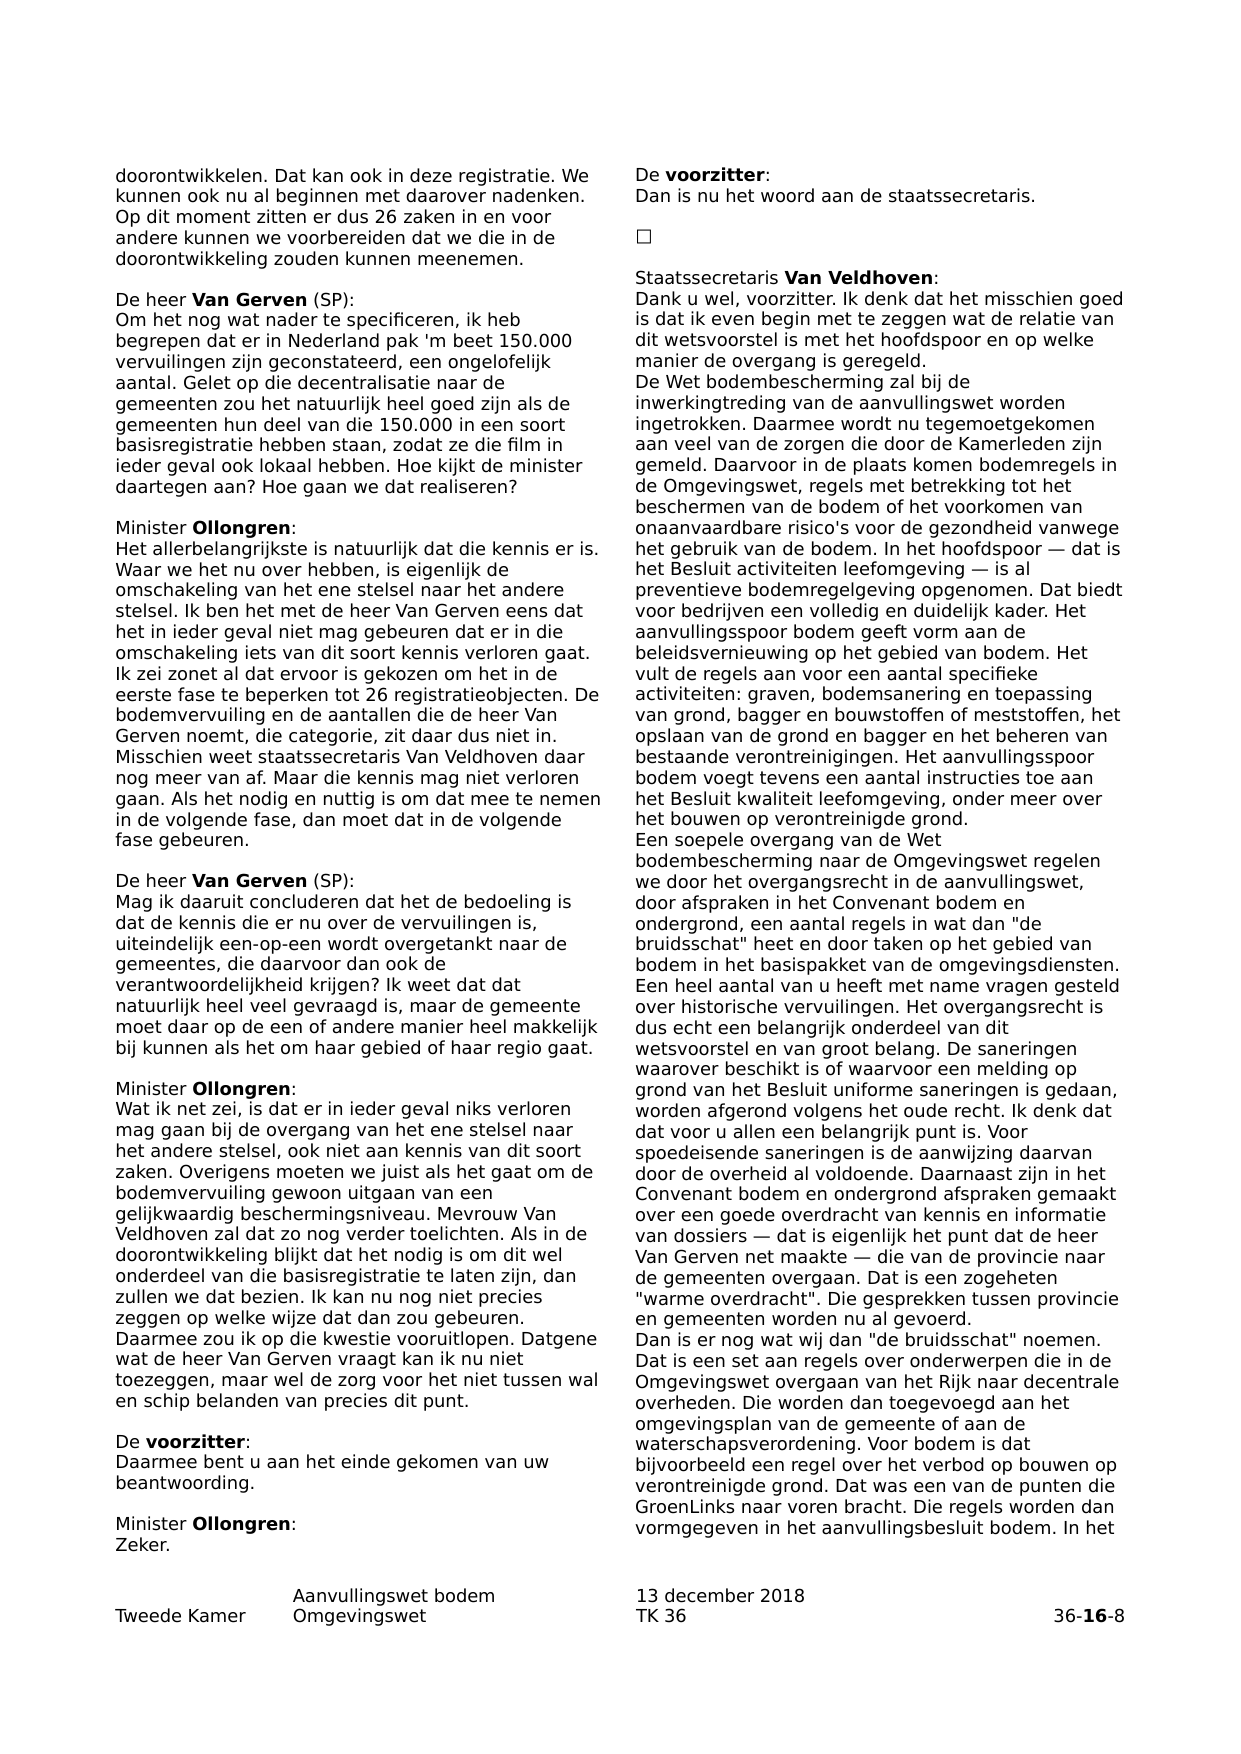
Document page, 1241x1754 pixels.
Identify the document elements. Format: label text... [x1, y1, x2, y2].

text De Wet bodembescherming zal bij de inwerkingtreding van de aanvullingswet worden ingetrokken. Daarmee wordt nu tegemoetgekomen aan veel van de zorgen die door de Kamerleden zijn gemeld. Daarvoor in de plaats komen bodemregels in de Omgevingswet, regels met betrekking tot het beschermen van de bodem of het voorkomen van onaanvaardbare risico's voor de gezondheid vanwege het gebruik van de bodem. In het hoofdspoor — dat is het Besluit activiteiten leefomgeving — is al preventieve bodemregelgeving opgenomen. Dat biedt voor bedrijven een volledig en duidelijk kader. Het aanvullingsspoor bodem geeft vorm aan de beleidsvernieuwing op het gebied van bodem. Het vult de regels aan voor een aantal specifieke activiteiten: graven, bodemsanering en toepassing van grond, bagger en bouwstoffen of meststoffen, het opslaan van de grond en bagger en het beheren van bestaande verontreinigingen. Het aanvullingsspoor bodem voegt tevens een aantal instructies toe aan het Besluit kwaliteit leefomgeving, onder meer over het bouwen op verontreinigde grond. [635, 372, 1125, 830]
text De voorzitter: [115, 1432, 605, 1452]
text De heer Van Gerven (SP): [115, 289, 605, 310]
text Daarmee bent u aan het einde gekomen van uw beantwoording. [115, 1452, 605, 1494]
text Minister Ollongren: [115, 1078, 605, 1099]
text ⬜ [635, 227, 1125, 248]
text Minister Ollongren: [115, 518, 605, 538]
text Staatssecretaris Van Veldhoven: [635, 268, 1125, 288]
text Mag ik daaruit concluderen dat het de bedoeling is dat de kennis die er nu over de vervuilingen is, uiteindelijk een-op-een wordt overgetankt naar de gemeentes, die daarvoor dan ook de verantwoordelijkheid krijgen? Ik weet dat dat natuurlijk heel veel gevraagd is, maar de gemeente moet daar op de een of andere manier heel makkelijk bij kunnen als het om haar gebied of haar regio gaat. [115, 892, 605, 1058]
text Het allerbelangrijkste is natuurlijk dat die kennis er is. Waar we het nu over hebben, is eigenlijk de omschakeling van het ene stelsel naar het andere stelsel. Ik ben het met de heer Van Gerven eens dat het in ieder geval niet mag gebeuren dat er in die omschakeling iets van dit soort kennis verloren gaat. Ik zei zonet al dat ervoor is gekozen om het in de eerste fase te beperken tot 26 registratieobjecten. De bodemvervuiling en de aantallen die de heer Van Gerven noemt, die categorie, zit daar dus niet in. Misschien weet staatssecretaris Van Veldhoven daar nog meer van af. Maar die kennis mag niet verloren gaan. Als het nodig en nuttig is om dat mee te nemen in de volgende fase, dan moet dat in de volgende fase gebeuren. [115, 538, 605, 851]
text Zeker. [115, 1535, 605, 1556]
text Een heel aantal van u heeft met name vragen gesteld over historische vervuilingen. Het overgangsrecht is dus echt een belangrijk onderdeel van dit wetsvoorstel en van groot belang. De saneringen waarover beschikt is of waarvoor een melding op grond van het Besluit uniforme saneringen is gedaan, worden afgerond volgens het oude recht. Ik denk dat dat voor u allen een belangrijk punt is. Voor spoedeisende saneringen is de aanwijzing daarvan door de overheid al voldoende. Daarnaast zijn in het Convenant bodem en ondergrond afspraken gemaakt over een goede overdracht van kennis en informatie van dossiers — dat is eigenlijk het punt dat de heer Van Gerven net maakte — die van de provincie naar de gemeenten overgaan. Dat is een zogeheten "warme overdracht". Die gesprekken tussen provincie en gemeenten worden nu al gevoerd. [635, 976, 1125, 1330]
text Wat ik net zei, is dat er in ieder geval niks verloren mag gaan bij de overgang van het ene stelsel naar het andere stelsel, ook niet aan kennis van dit soort zaken. Overigens moeten we juist als het gaat om de bodemvervuiling gewoon uitgaan van een gelijkwaardig beschermingsniveau. Mevrouw Van Veldhoven zal dat zo nog verder toelichten. Als in de doorontwikkeling blijkt dat het nodig is om dit wel onderdeel van die basisregistratie te laten zijn, dan zullen we dat bezien. Ik kan nu nog niet precies zeggen op welke wijze dat dan zou gebeuren. Daarmee zou ik op die kwestie vooruitlopen. Datgene wat de heer Van Gerven vraagt kan ik nu niet toezeggen, maar wel de zorg voor het niet tussen wal en schip belanden van precies dit punt. [115, 1099, 605, 1412]
text De heer Van Gerven (SP): [115, 871, 605, 892]
text Een soepele overgang van de Wet bodembescherming naar de Omgevingswet regelen we door het overgangsrecht in de aanvullingswet, door afspraken in het Convenant bodem en ondergrond, een aantal regels in wat dan "de bruidsschat" heet en door taken op het gebied van bodem in het basispakket van de omgevingsdiensten. [635, 830, 1125, 976]
text Om het nog wat nader te specificeren, ik heb begrepen dat er in Nederland pak 'm beet 150.000 vervuilingen zijn geconstateerd, een ongelofelijk aantal. Gelet op die decentralisatie naar de gemeenten zou het natuurlijk heel goed zijn als de gemeenten hun deel van die 150.000 in een soort basisregistratie hebben staan, zodat ze die film in ieder geval ook lokaal hebben. Hoe kijkt de minister daartegen aan? Hoe gaan we dat realiseren? [115, 310, 605, 498]
text De voorzitter: [635, 165, 1125, 186]
text Dan is er nog wat wij dan "de bruidsschat" noemen. Dat is een set aan regels over onderwerpen die in de Omgevingswet overgaan van het Rijk naar decentrale overheden. Die worden dan toegevoegd aan het omgevingsplan van de gemeente of aan de waterschapsverordening. Voor bodem is dat bijvoorbeeld een regel over het verbod op bouwen op verontreinigde grond. Dat was een van de punten die GroenLinks naar voren bracht. Die regels worden dan vormgegeven in het aanvullingsbesluit bodem. In het [635, 1330, 1125, 1538]
text doorontwikkelen. Dat kan ook in deze registratie. We kunnen ook nu al beginnen met daarover nadenken. Op dit moment zitten er dus 26 zaken in en voor andere kunnen we voorbereiden dat we die in de doorontwikkeling zouden kunnen meenemen. [115, 165, 605, 269]
text Dan is nu het woord aan de staatssecretaris. [635, 186, 1125, 207]
text Dank u wel, voorzitter. Ik denk dat het misschien goed is dat ik even begin met te zeggen wat de relatie van dit wetsvoorstel is met het hoofdspoor en op welke manier de overgang is geregeld. [635, 288, 1125, 372]
text Minister Ollongren: [115, 1514, 605, 1535]
